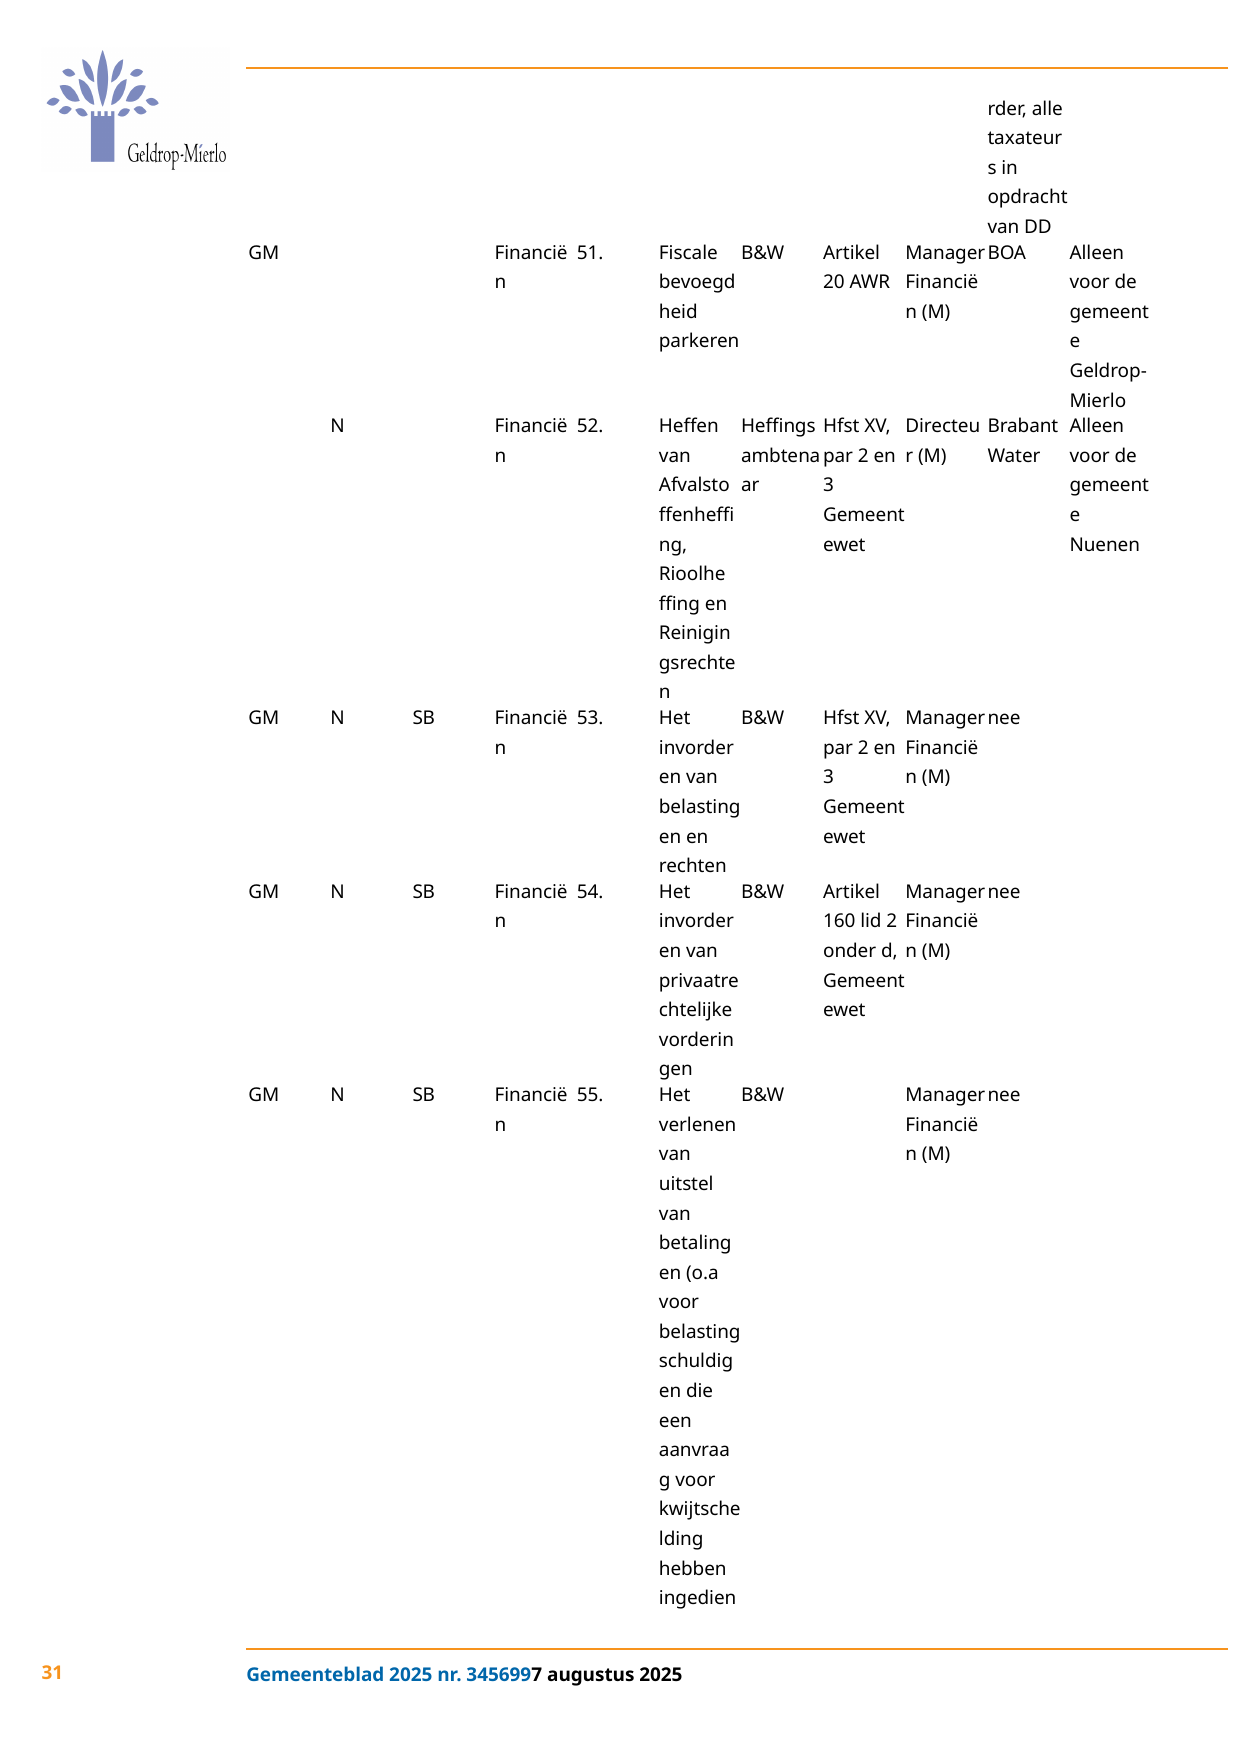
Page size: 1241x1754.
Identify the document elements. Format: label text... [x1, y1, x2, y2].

table_cell Het verlenen van uitstel van betalingen (o.a voor belastingschuldigen die een aanvraag voor kwijtschelding hebben ingedien [659, 1081, 741, 1610]
table_cell nee [987, 705, 1069, 878]
table_cell Financiën [494, 705, 577, 878]
table_cell [412, 239, 494, 412]
table_cell GM [248, 239, 330, 412]
table_cell Manager Financiën (M) [905, 878, 987, 1081]
table_cell Hfst XV, par 2 en 3 Gemeentewet [823, 705, 905, 878]
table_cell 55. [577, 1081, 659, 1610]
table_cell GM [248, 1081, 330, 1610]
table_cell rder, alle taxateurs in opdracht van DD [987, 95, 1069, 239]
table_cell 53. [577, 705, 659, 878]
table_cell B&W [741, 1081, 823, 1610]
table_cell Artikel 160 lid 2 onder d, Gemeentewet [823, 878, 905, 1081]
table_cell [412, 95, 494, 239]
table_cell BOA [987, 239, 1069, 412]
table_cell Financiën [494, 413, 577, 704]
table_cell Hfst XV, par 2 en 3 Gemeentewet [823, 413, 905, 704]
picture [41, 47, 231, 172]
table_cell [741, 95, 823, 239]
table_cell Manager Financiën (M) [905, 1081, 987, 1610]
table_cell Fiscale bevoegdheid parkeren [659, 239, 741, 412]
table_cell N [330, 705, 412, 878]
table_cell Heffingsambtenaar [741, 413, 823, 704]
table_cell SB [412, 1081, 494, 1610]
table_cell [823, 1081, 905, 1610]
table_cell 54. [577, 878, 659, 1081]
table_cell [905, 95, 987, 239]
table_cell [659, 95, 741, 239]
table_cell nee [987, 878, 1069, 1081]
table_cell Manager Financiën (M) [905, 705, 987, 878]
table_cell [1069, 878, 1152, 1081]
table_cell nee [987, 1081, 1069, 1610]
table_cell N [330, 413, 412, 704]
table_cell [248, 95, 330, 239]
table_cell [1069, 705, 1152, 878]
table_cell GM [248, 705, 330, 878]
table_cell N [330, 1081, 412, 1610]
table_cell B&W [741, 878, 823, 1081]
table_cell Financiën [494, 878, 577, 1081]
table_cell SB [412, 878, 494, 1081]
table_cell Het invorderen van privaatrechtelijke vorderingen [659, 878, 741, 1081]
table_cell [330, 239, 412, 412]
table_cell Brabant Water [987, 413, 1069, 704]
table_cell [1069, 1081, 1152, 1610]
table_cell N [330, 878, 412, 1081]
table_cell SB [412, 705, 494, 878]
table_cell [494, 95, 577, 239]
table_cell [577, 95, 659, 239]
table_cell B&W [741, 705, 823, 878]
table_cell Het invorderen van belastingen en rechten [659, 705, 741, 878]
table_cell Manager Financiën (M) [905, 239, 987, 412]
table_cell [1069, 95, 1152, 239]
table_cell [412, 413, 494, 704]
table_cell GM [248, 878, 330, 1081]
table_cell Alleen voor de gemeente Nuenen [1069, 413, 1152, 704]
table_cell Artikel 20 AWR [823, 239, 905, 412]
table_cell 52. [577, 413, 659, 704]
table_cell [330, 95, 412, 239]
table_cell Heffen van Afvalstoffenheffing, Rioolheffing en Reinigingsrechten [659, 413, 741, 704]
table_cell Financiën [494, 1081, 577, 1610]
table_cell Financiën [494, 239, 577, 412]
table_cell B&W [741, 239, 823, 412]
table_cell Alleen voor de gemeente Geldrop-Mierlo [1069, 239, 1152, 412]
table_cell 51. [577, 239, 659, 412]
table_cell Directeur (M) [905, 413, 987, 704]
table_cell [248, 413, 330, 704]
table_cell [823, 95, 905, 239]
